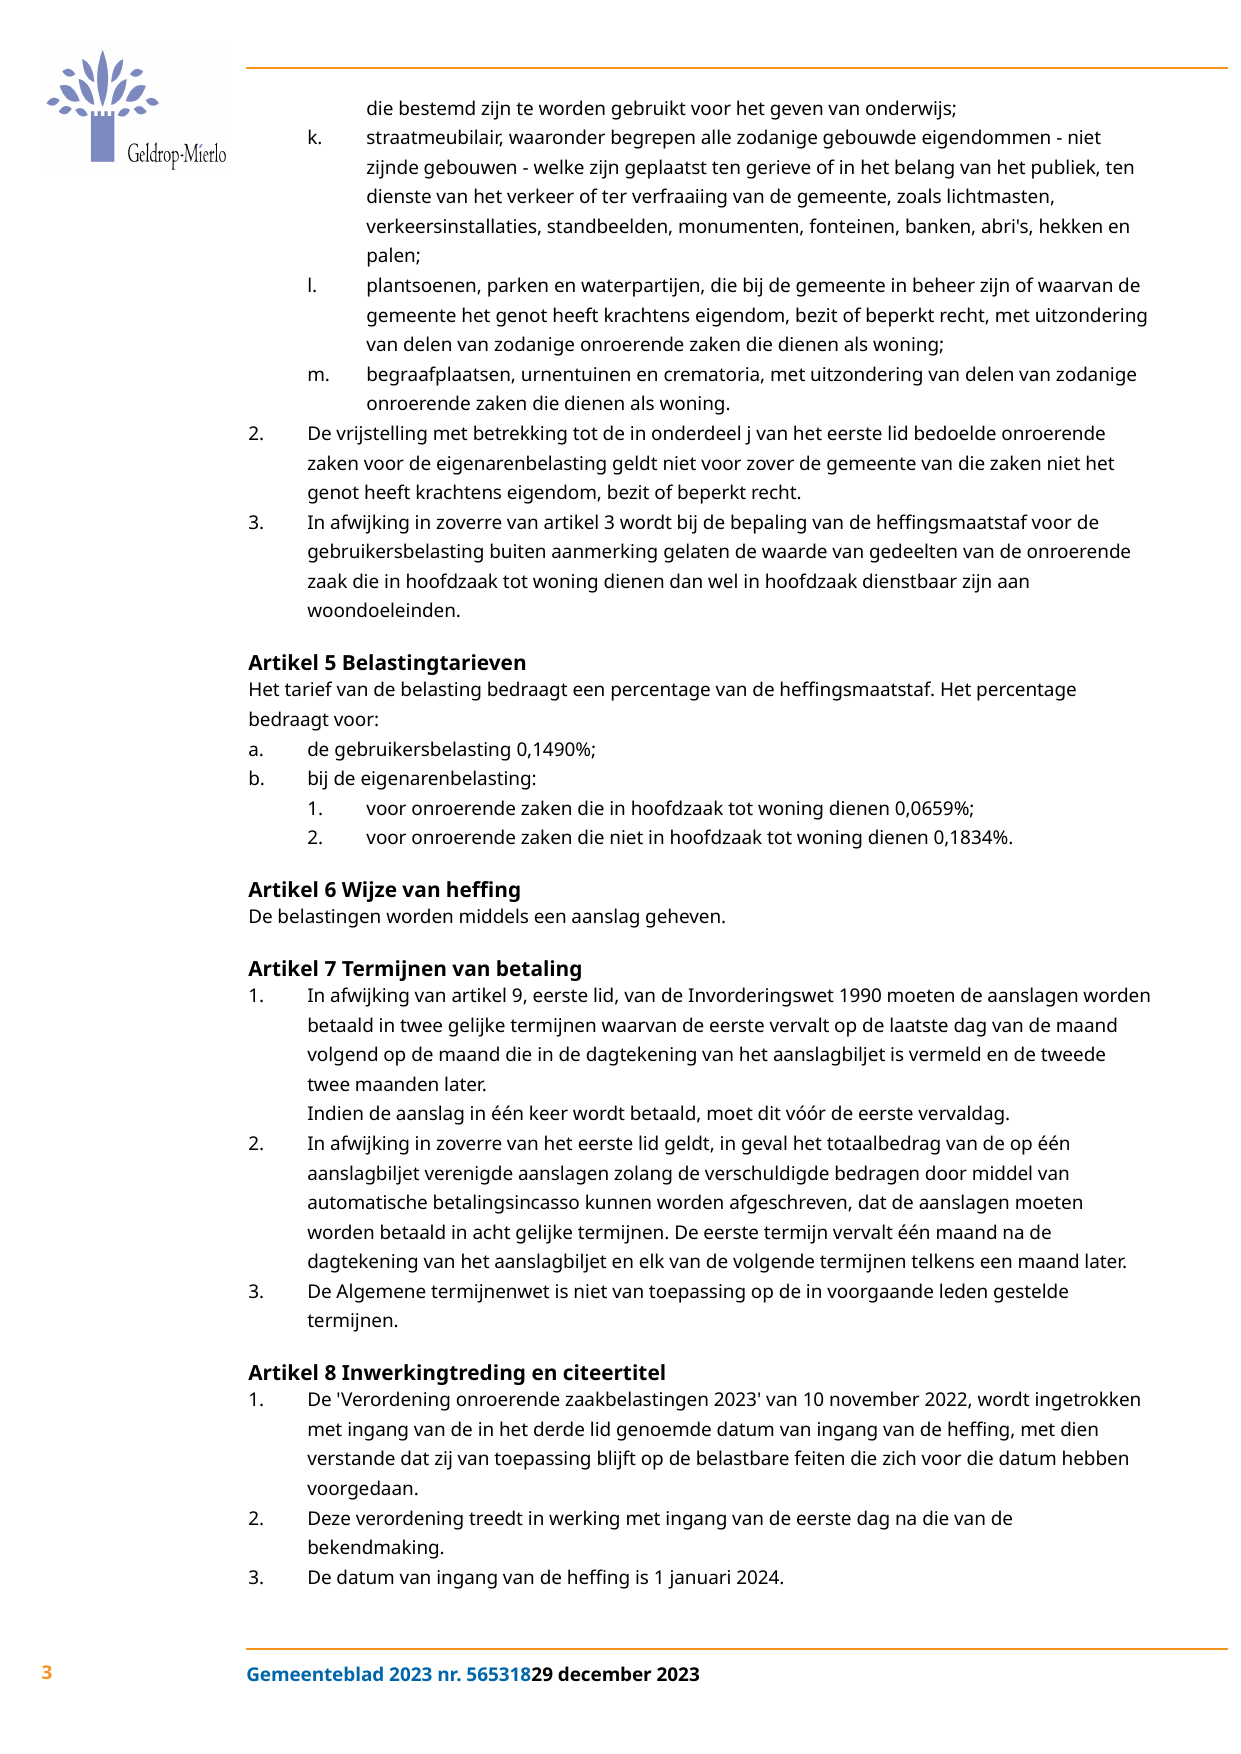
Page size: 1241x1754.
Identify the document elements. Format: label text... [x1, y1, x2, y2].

list De Algemene termijnenwet is niet van toepassing op de in voorgaande leden gestelde termijnen. [248, 1278, 1152, 1333]
list In afwijking van artikel 9, eerste lid, van de Invorderingswet 1990 moeten de aanslagen worden betaald in twee gelijke termijnen waarvan de eerste vervalt op de laatste dag van de maand volgend op de maand die in de dagtekening van het aanslagbiljet is vermeld en de tweede twee maanden later. [248, 982, 1152, 1097]
list plantsoenen, parken en waterpartijen, die bij de gemeente in beheer zijn of waarvan de gemeente het genot heeft krachtens eigendom, bezit of beperkt recht, met uitzondering van delen van zodanige onroerende zaken die dienen als woning; [307, 272, 1152, 357]
picture [41, 47, 231, 172]
list De 'Verordening onroerende zaakbelastingen 2023' van 10 november 2022, wordt ingetrokken met ingang van de in het derde lid genoemde datum van ingang van de heffing, met dien verstande dat zij van toepassing blijft op de belastbare feiten die zich voor die datum hebben voorgedaan. [248, 1386, 1152, 1501]
list begraafplaatsen, urnentuinen en crematoria, met uitzondering van delen van zodanige onroerende zaken die dienen als woning. [307, 361, 1152, 416]
text De belastingen worden middels een aanslag geheven. [248, 903, 1152, 929]
list de gebruikersbelasting 0,1490%; [248, 736, 1152, 761]
list Indien de aanslag in één keer wordt betaald, moet dit vóór de eerste vervaldag. [248, 1101, 1152, 1126]
text Artikel 6 Wijze van heffing [248, 875, 1152, 903]
list voor onroerende zaken die niet in hoofdzaak tot woning dienen 0,1834%. [307, 824, 1152, 850]
list Deze verordening treedt in werking met ingang van de eerste dag na die van de bekendmaking. [248, 1505, 1152, 1560]
list straatmeubilair, waaronder begrepen alle zodanige gebouwde eigendommen - niet zijnde gebouwen - welke zijn geplaatst ten gerieve of in het belang van het publiek, ten dienste van het verkeer of ter verfraaiing van de gemeente, zoals lichtmasten, verkeersinstallaties, standbeelden, monumenten, fonteinen, banken, abri's, hekken en palen; [307, 124, 1152, 268]
list bij de eigenarenbelasting: [248, 765, 1152, 791]
list De datum van ingang van de heffing is 1 januari 2024. [248, 1564, 1152, 1590]
text Artikel 5 Belastingtarieven [248, 648, 1152, 677]
list voor onroerende zaken die in hoofdzaak tot woning dienen 0,0659%; [307, 795, 1152, 821]
text Artikel 8 Inwerkingtreding en citeertitel [248, 1358, 1152, 1386]
list De vrijstelling met betrekking tot de in onderdeel j van het eerste lid bedoelde onroerende zaken voor de eigenarenbelasting geldt niet voor zover de gemeente van die zaken niet het genot heeft krachtens eigendom, bezit of beperkt recht. [248, 420, 1152, 505]
text Artikel 7 Termijnen van betaling [248, 954, 1152, 982]
list die bestemd zijn te worden gebruikt voor het geven van onderwijs; [307, 95, 1152, 121]
list In afwijking in zoverre van artikel 3 wordt bij de bepaling van de heffingsmaatstaf voor de gebruikersbelasting buiten aanmerking gelaten de waarde van gedeelten van de onroerende zaak die in hoofdzaak tot woning dienen dan wel in hoofdzaak dienstbaar zijn aan woondoeleinden. [248, 509, 1152, 623]
text Het tarief van de belasting bedraagt een percentage van de heffingsmaatstaf. Het percentage bedraagt voor: [248, 677, 1152, 732]
list In afwijking in zoverre van het eerste lid geldt, in geval het totaalbedrag van de op één aanslagbiljet verenigde aanslagen zolang de verschuldigde bedragen door middel van automatische betalingsincasso kunnen worden afgeschreven, dat de aanslagen moeten worden betaald in acht gelijke termijnen. De eerste termijn vervalt één maand na de dagtekening van het aanslagbiljet en elk van de volgende termijnen telkens een maand later. [248, 1130, 1152, 1274]
